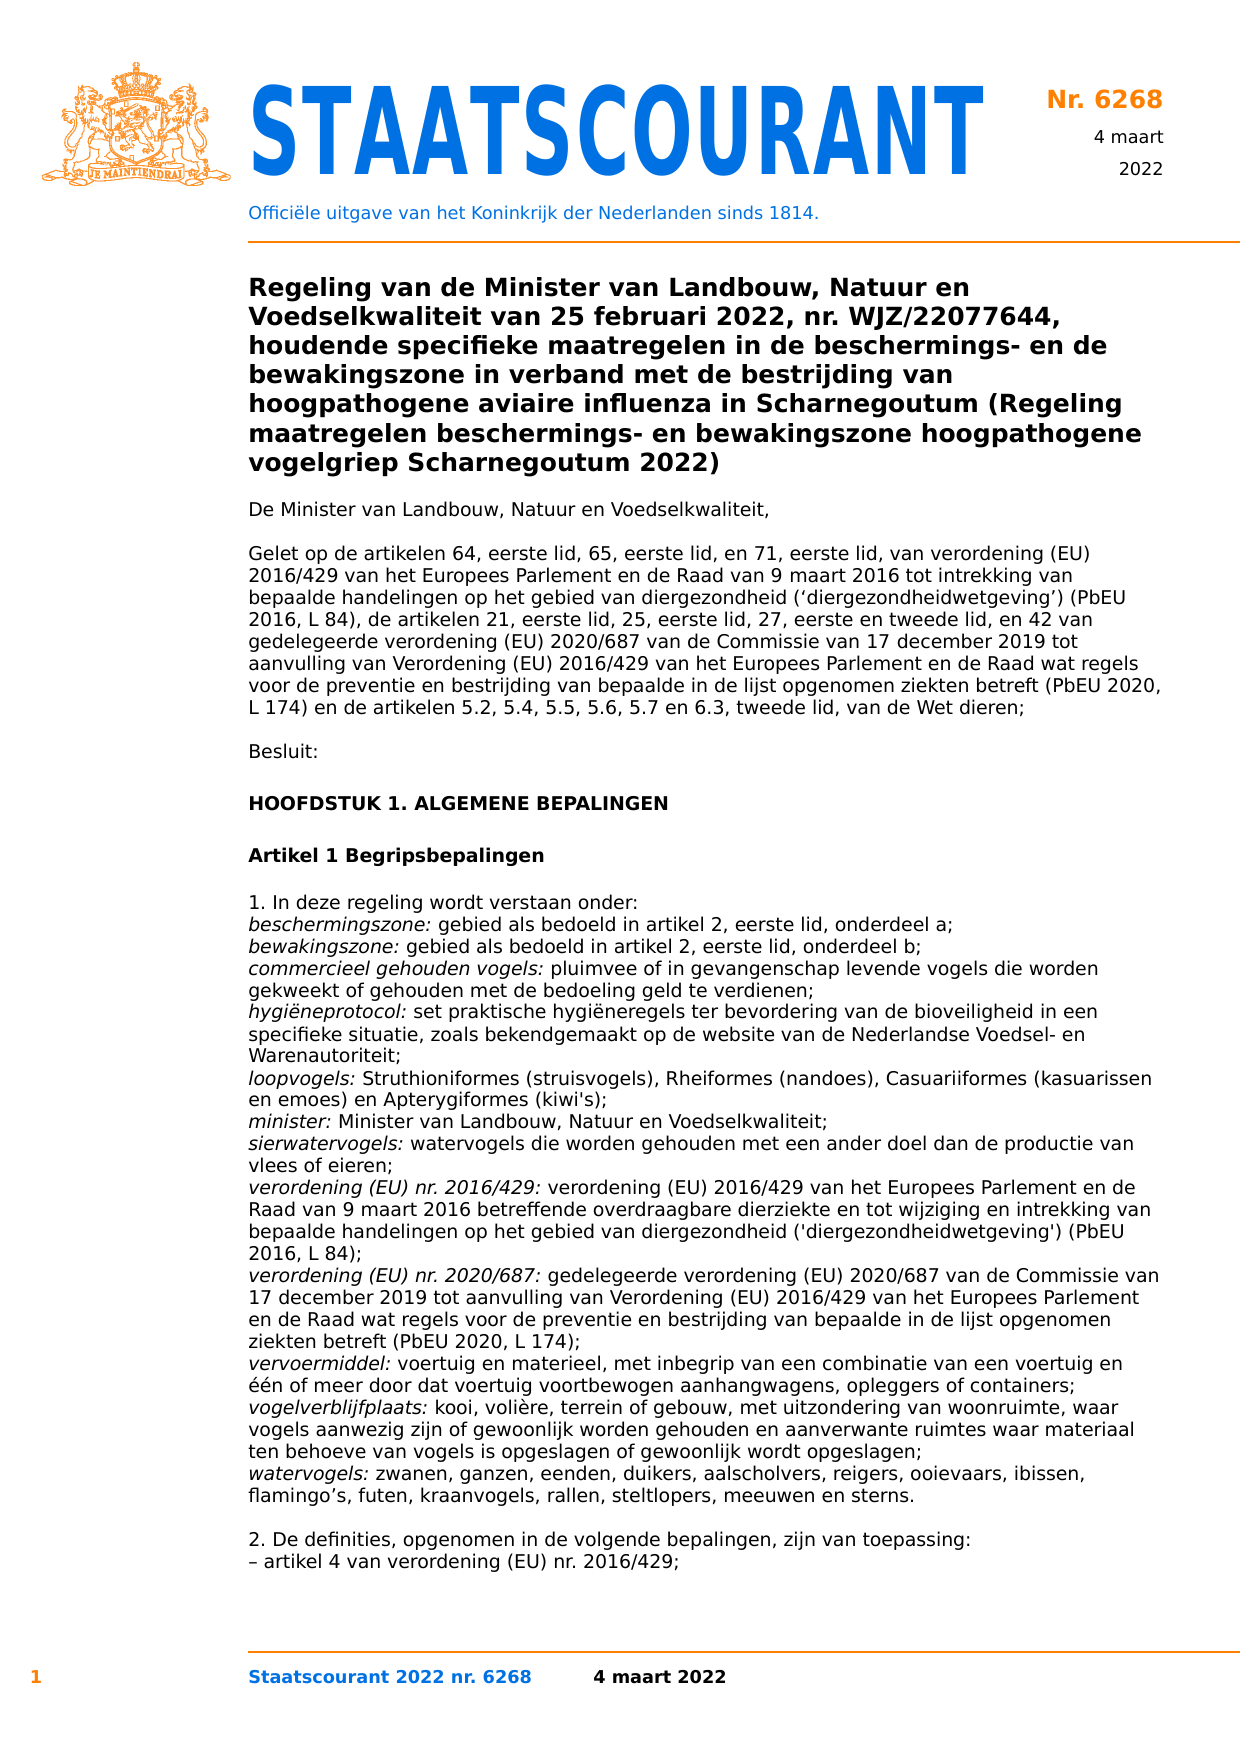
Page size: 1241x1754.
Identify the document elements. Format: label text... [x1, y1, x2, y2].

text hygiëneprotocol: set praktische hygiëneregels ter bevordering van de bioveiligheid in een specifieke situatie, zoals bekendgemaakt op de website van de Nederlandse Voedsel- en Warenautoriteit; [248, 1001, 1163, 1067]
text Gelet op de artikelen 64, eerste lid, 65, eerste lid, en 71, eerste lid, van verordening (EU) 2016/429 van het Europees Parlement en de Raad van 9 maart 2016 tot intrekking van bepaalde handelingen op het gebied van diergezondheid (‘diergezondheidwetgeving’) (PbEU 2016, L 84), de artikelen 21, eerste lid, 25, eerste lid, 27, eerste en tweede lid, en 42 van gedelegeerde verordening (EU) 2020/687 van de Commissie van 17 december 2019 tot aanvulling van Verordening (EU) 2016/429 van het Europees Parlement en de Raad wat regels voor de preventie en bestrijding van bepaalde in de lijst opgenomen ziekten betreft (PbEU 2020, L 174) en de artikelen 5.2, 5.4, 5.5, 5.6, 5.7 en 6.3, tweede lid, van de Wet dieren; [248, 543, 1163, 719]
table_header [25, 62, 248, 241]
table_cell Officiële uitgave van het Koninkrijk der Nederlanden sinds 1814. [248, 203, 1240, 241]
text beschermingszone: gebied als bedoeld in artikel 2, eerste lid, onderdeel a; [248, 913, 1163, 936]
picture [41, 62, 231, 186]
text commercieel gehouden vogels: pluimvee of in gevangenschap levende vogels die worden gekweekt of gehouden met de bedoeling geld te verdienen; [248, 957, 1163, 1001]
subtitle Artikel 1 Begripsbepalingen [248, 844, 1163, 867]
text De Minister van Landbouw, Natuur en Voedselkwaliteit, [248, 499, 1163, 521]
text minister: Minister van Landbouw, Natuur en Voedselkwaliteit; [248, 1111, 1163, 1133]
text verordening (EU) nr. 2020/687: gedelegeerde verordening (EU) 2020/687 van de Commissie van 17 december 2019 tot aanvulling van Verordening (EU) 2016/429 van het Europees Parlement en de Raad wat regels voor de preventie en bestrijding van bepaalde in de lijst opgenomen ziekten betreft (PbEU 2020, L 174); [248, 1265, 1163, 1353]
table_header STAATSCOURANT [248, 62, 998, 203]
text – artikel 4 van verordening (EU) nr. 2016/429; [248, 1551, 1163, 1573]
table_cell 2022 [998, 153, 1240, 203]
table_header Nr. 6268 [998, 62, 1240, 121]
text bewakingszone: gebied als bedoeld in artikel 2, eerste lid, onderdeel b; [248, 936, 1163, 957]
text 2. De definities, opgenomen in de volgende bepalingen, zijn van toepassing: [248, 1529, 1163, 1551]
text vogelverblijfplaats: kooi, volière, terrein of gebouw, met uitzondering van woonruimte, waar vogels aanwezig zijn of gewoonlijk worden gehouden en aanverwante ruimtes waar materiaal ten behoeve van vogels is opgeslagen of gewoonlijk wordt opgeslagen; [248, 1397, 1163, 1463]
text sierwatervogels: watervogels die worden gehouden met een ander doel dan de productie van vlees of eieren; [248, 1133, 1163, 1177]
text 1. In deze regeling wordt verstaan onder: [248, 892, 1163, 913]
subtitle HOOFDSTUK 1. ALGEMENE BEPALINGEN [248, 793, 1163, 814]
text loopvogels: Struthioniformes (struisvogels), Rheiformes (nandoes), Casuariiformes (kasuarissen en emoes) en Apterygiformes (kiwi's); [248, 1067, 1163, 1111]
text vervoermiddel: voertuig en materieel, met inbegrip van een combinatie van een voertuig en één of meer door dat voertuig voortbewogen aanhangwagens, opleggers of containers; [248, 1353, 1163, 1397]
table_cell 4 maart [998, 121, 1240, 153]
text watervogels: zwanen, ganzen, eenden, duikers, aalscholvers, reigers, ooievaars, ibissen, flamingo’s, futen, kraanvogels, rallen, steltlopers, meeuwen en sterns. [248, 1463, 1163, 1507]
subtitle Regeling van de Minister van Landbouw, Natuur en Voedselkwaliteit van 25 februari 2022, nr. WJZ/22077644, houdende specifieke maatregelen in de beschermings- en de bewakingszone in verband met de bestrijding van hoogpathogene aviaire influenza in Scharnegoutum (Regeling maatregelen beschermings- en bewakingszone hoogpathogene vogelgriep Scharnegoutum 2022) [248, 273, 1163, 477]
text verordening (EU) nr. 2016/429: verordening (EU) 2016/429 van het Europees Parlement en de Raad van 9 maart 2016 betreffende overdraagbare dierziekte en tot wijziging en intrekking van bepaalde handelingen op het gebied van diergezondheid ('diergezondheidwetgeving') (PbEU 2016, L 84); [248, 1177, 1163, 1265]
text Besluit: [248, 741, 1163, 763]
